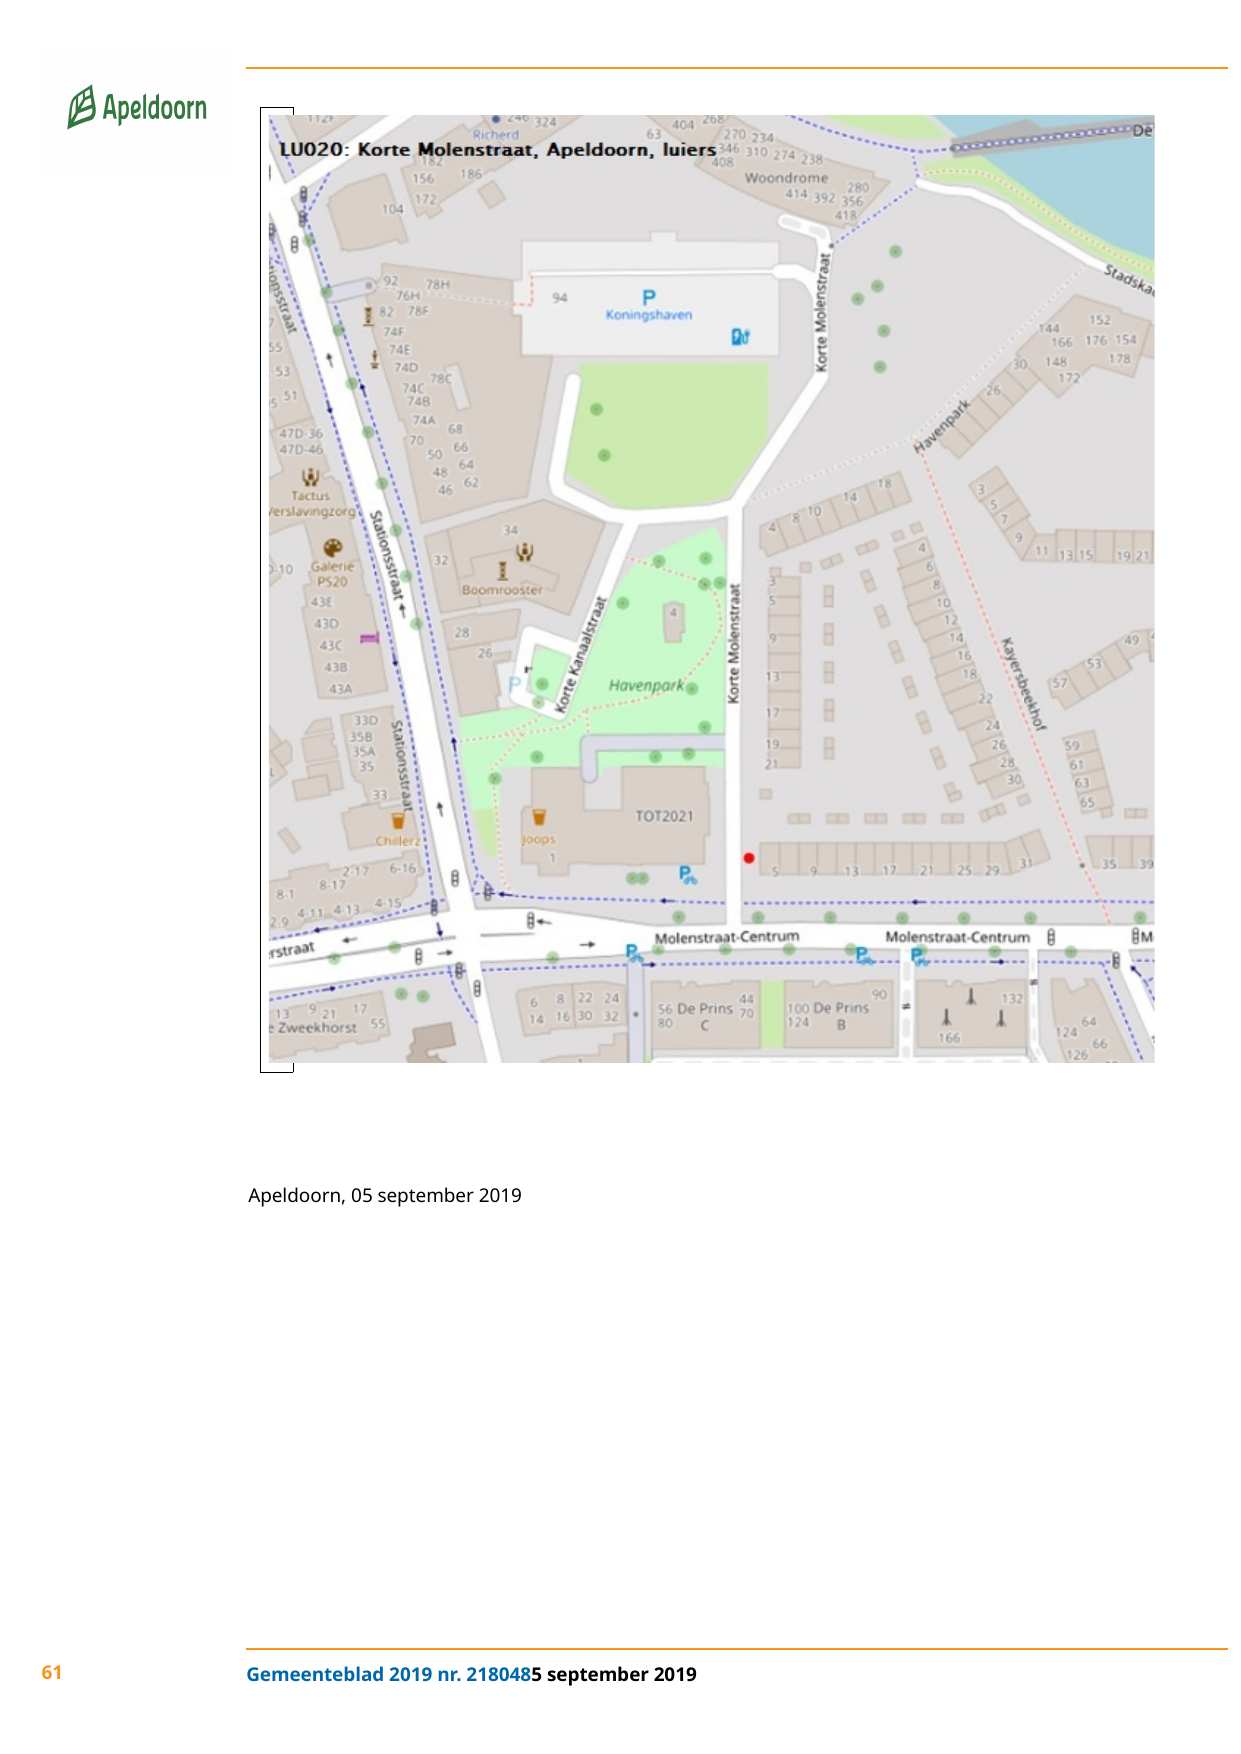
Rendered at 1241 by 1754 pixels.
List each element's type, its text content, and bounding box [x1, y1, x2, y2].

picture [268, 115, 1155, 1063]
text Apeldoorn, 05 september 2019 [248, 1182, 1152, 1208]
picture [41, 47, 231, 172]
